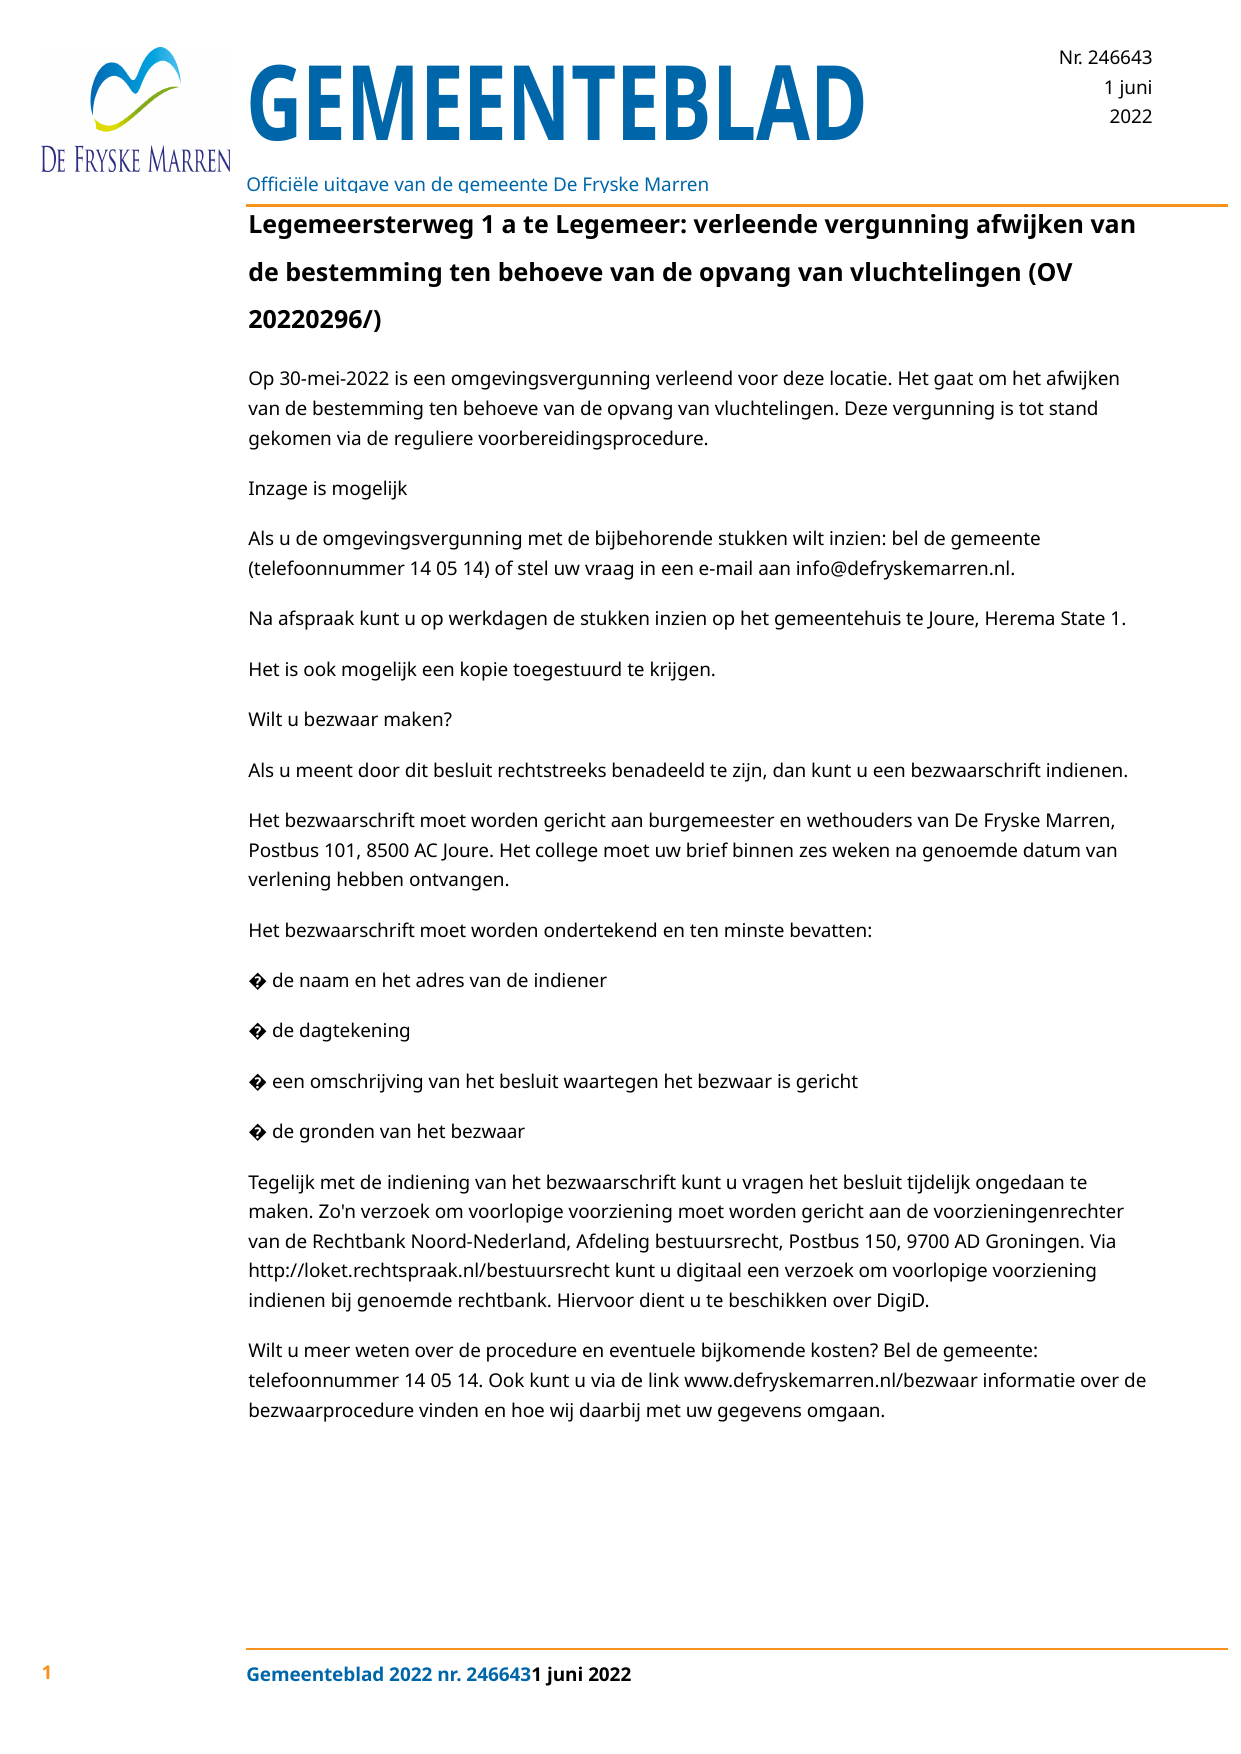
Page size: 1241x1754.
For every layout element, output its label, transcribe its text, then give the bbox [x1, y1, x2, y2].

text � de gronden van het bezwaar [248, 1118, 1152, 1144]
text Tegelijk met de indiening van het bezwaarschrift kunt u vragen het besluit tijdelijk ongedaan te maken. Zo'n verzoek om voorlopige voorziening moet worden gericht aan de voorzieningenrechter van de Rechtbank Noord-Nederland, Afdeling bestuursrecht, Postbus 150, 9700 AD Groningen. Via http://loket.rechtspraak.nl/bestuursrecht kunt u digitaal een verzoek om voorlopige voorziening indienen bij genoemde rechtbank. Hiervoor dient u te beschikken over DigiD. [248, 1169, 1152, 1313]
text Het is ook mogelijk een kopie toegestuurd te krijgen. [248, 656, 1152, 682]
text Wilt u meer weten over de procedure en eventuele bijkomende kosten? Bel de gemeente: telefoonnummer 14 05 14. Ook kunt u via de link www.defryskemarren.nl/bezwaar informatie over de bezwaarprocedure vinden en hoe wij daarbij met uw gegevens omgaan. [248, 1338, 1152, 1422]
text Als u de omgevingsvergunning met de bijbehorende stukken wilt inzien: bel de gemeente (telefoonnummer 14 05 14) of stel uw vraag in een e-mail aan info@defryskemarren.nl. [248, 526, 1152, 581]
text Wilt u bezwaar maken? [248, 706, 1152, 732]
text Na afspraak kunt u op werkdagen de stukken inzien op het gemeentehuis te Joure, Herema State 1. [248, 606, 1152, 631]
text � een omschrijving van het besluit waartegen het bezwaar is gericht [248, 1068, 1152, 1094]
text Als u meent door dit besluit rechtstreeks benadeeld te zijn, dan kunt u een bezwaarschrift indienen. [248, 757, 1152, 782]
text Op 30-mei-2022 is een omgevingsvergunning verleend voor deze locatie. Het gaat om het afwijken van de bestemming ten behoeve van de opvang van vluchtelingen. Deze vergunning is tot stand gekomen via de reguliere voorbereidingsprocedure. [248, 366, 1152, 450]
text Legemeersterweg 1 a te Legemeer: verleende vergunning afwijken van de bestemming ten behoeve van de opvang van vluchtelingen (OV 20220296/) [248, 207, 1152, 336]
text Inzage is mogelijk [248, 475, 1152, 501]
picture [41, 47, 231, 172]
text Het bezwaarschrift moet worden gericht aan burgemeester en wethouders van De Fryske Marren, Postbus 101, 8500 AC Joure. Het college moet uw brief binnen zes weken na genoemde datum van verlening hebben ontvangen. [248, 807, 1152, 892]
text � de dagtekening [248, 1018, 1152, 1043]
text Het bezwaarschrift moet worden ondertekend en ten minste bevatten: [248, 917, 1152, 942]
text � de naam en het adres van de indiener [248, 967, 1152, 993]
